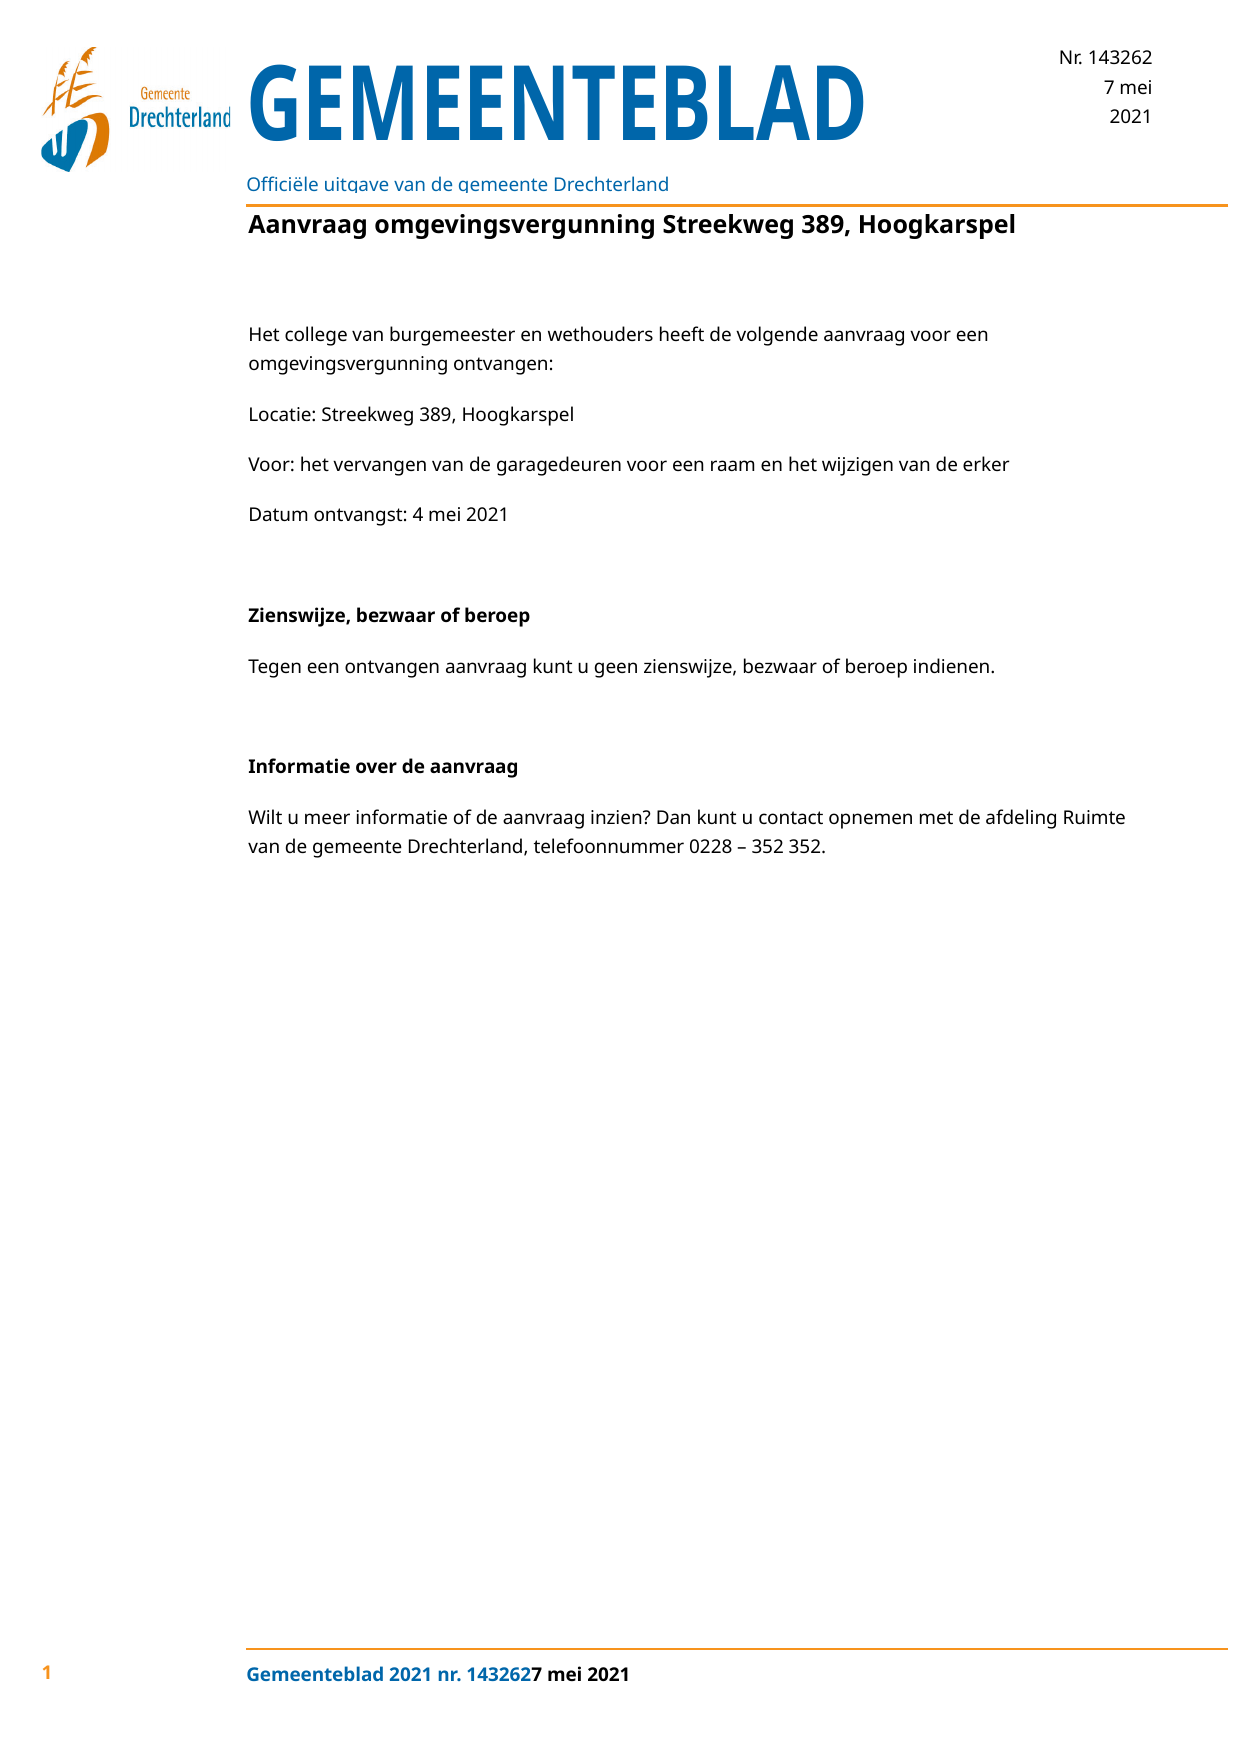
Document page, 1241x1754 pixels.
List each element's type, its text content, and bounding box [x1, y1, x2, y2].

text Zienswijze, bezwaar of beroep [248, 602, 1152, 628]
picture [226, 115, 231, 124]
text Het college van burgemeester en wethouders heeft de volgende aanvraag voor een omgevingsvergunning ontvangen: [248, 321, 1152, 376]
text Wilt u meer informatie of de aanvraag inzien? Dan kunt u contact opnemen met de afdeling Ruimte van de gemeente Drechterland, telefoonnummer 0228 – 352 352. [248, 804, 1152, 859]
picture [41, 158, 64, 172]
text Informatie over de aanvraag [248, 754, 1152, 779]
text Tegen een ontvangen aanvraag kunt u geen zienswijze, bezwaar of beroep indienen. [248, 653, 1152, 678]
text Datum ontvangst: 4 mei 2021 [248, 502, 1152, 527]
text Locatie: Streekweg 389, Hoogkarspel [248, 401, 1152, 426]
picture [41, 47, 231, 172]
text Voor: het vervangen van de garagedeuren voor een raam en het wijzigen van de erker [248, 451, 1152, 477]
text Aanvraag omgevingsvergunning Streekweg 389, Hoogkarspel [248, 207, 1152, 241]
